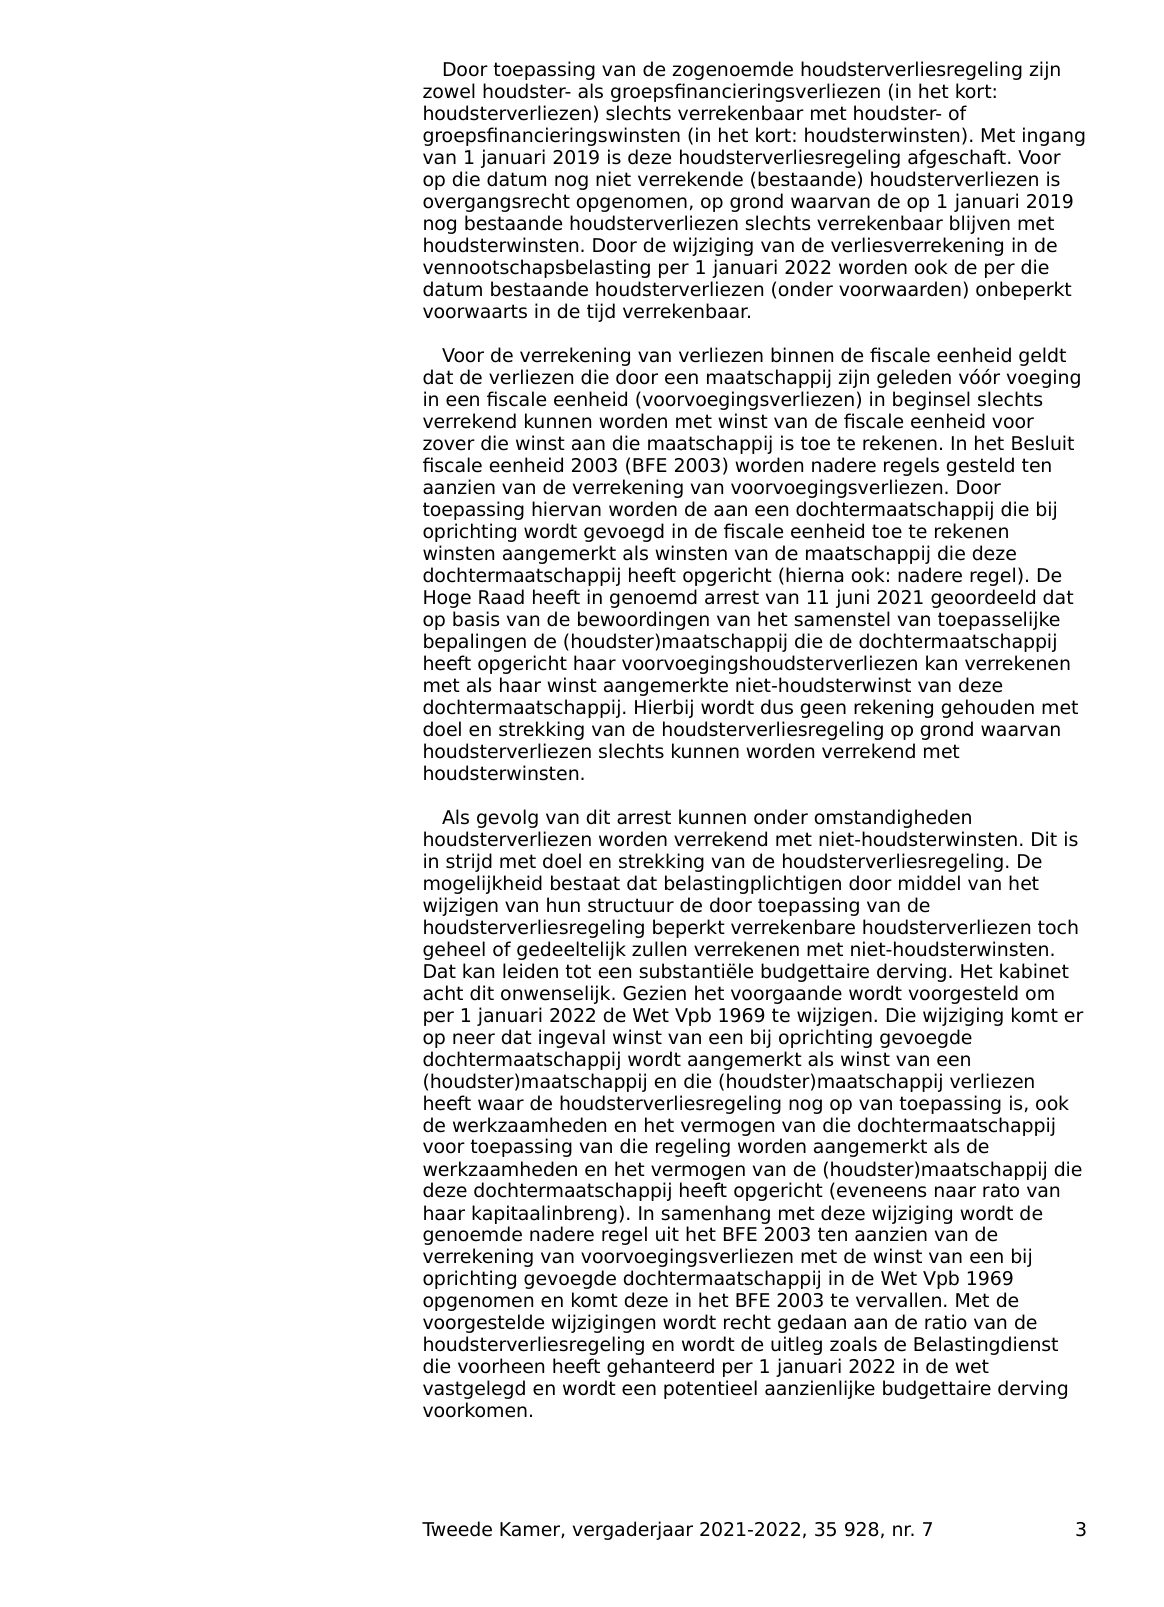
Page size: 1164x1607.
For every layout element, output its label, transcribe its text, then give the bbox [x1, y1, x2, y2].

text Voor de verrekening van verliezen binnen de fiscale eenheid geldt dat de verliezen die door een maatschappij zijn geleden vóór voeging in een fiscale eenheid (voorvoegingsverliezen) in beginsel slechts verrekend kunnen worden met winst van de fiscale eenheid voor zover die winst aan die maatschappij is toe te rekenen. In het Besluit fiscale eenheid 2003 (BFE 2003) worden nadere regels gesteld ten aanzien van de verrekening van voorvoegingsverliezen. Door toepassing hiervan worden de aan een dochtermaatschappij die bij oprichting wordt gevoegd in de fiscale eenheid toe te rekenen winsten aangemerkt als winsten van de maatschappij die deze dochtermaatschappij heeft opgericht (hierna ook: nadere regel). De Hoge Raad heeft in genoemd arrest van 11 juni 2021 geoordeeld dat op basis van de bewoordingen van het samenstel van toepasselijke bepalingen de (houdster)maatschappij die de dochtermaatschappij heeft opgericht haar voorvoegingshoudsterverliezen kan verrekenen met als haar winst aangemerkte niet-houdsterwinst van deze dochtermaatschappij. Hierbij wordt dus geen rekening gehouden met doel en strekking van de houdsterverliesregeling op grond waarvan houdsterverliezen slechts kunnen worden verrekend met houdsterwinsten. [422, 345, 1087, 784]
text Door toepassing van de zogenoemde houdsterverliesregeling zijn zowel houdster- als groepsfinancieringsverliezen (in het kort: houdsterverliezen) slechts verrekenbaar met houdster- of groepsfinancieringswinsten (in het kort: houdsterwinsten). Met ingang van 1 januari 2019 is deze houdsterverliesregeling afgeschaft. Voor op die datum nog niet verrekende (bestaande) houdsterverliezen is overgangsrecht opgenomen, op grond waarvan de op 1 januari 2019 nog bestaande houdsterverliezen slechts verrekenbaar blijven met houdsterwinsten. Door de wijziging van de verliesverrekening in de vennootschapsbelasting per 1 januari 2022 worden ook de per die datum bestaande houdsterverliezen (onder voorwaarden) onbeperkt voorwaarts in de tijd verrekenbaar. [422, 59, 1087, 323]
text Als gevolg van dit arrest kunnen onder omstandigheden houdsterverliezen worden verrekend met niet-houdsterwinsten. Dit is in strijd met doel en strekking van de houdsterverliesregeling. De mogelijkheid bestaat dat belastingplichtigen door middel van het wijzigen van hun structuur de door toepassing van de houdsterverliesregeling beperkt verrekenbare houdsterverliezen toch geheel of gedeeltelijk zullen verrekenen met niet-houdsterwinsten. Dat kan leiden tot een substantiële budgettaire derving. Het kabinet acht dit onwenselijk. Gezien het voorgaande wordt voorgesteld om per 1 januari 2022 de Wet Vpb 1969 te wijzigen. Die wijziging komt er op neer dat ingeval winst van een bij oprichting gevoegde dochtermaatschappij wordt aangemerkt als winst van een (houdster)maatschappij en die (houdster)maatschappij verliezen heeft waar de houdsterverliesregeling nog op van toepassing is, ook de werkzaamheden en het vermogen van die dochtermaatschappij voor toepassing van die regeling worden aangemerkt als de werkzaamheden en het vermogen van de (houdster)maatschappij die deze dochtermaatschappij heeft opgericht (eveneens naar rato van haar kapitaalinbreng). In samenhang met deze wijziging wordt de genoemde nadere regel uit het BFE 2003 ten aanzien van de verrekening van voorvoegingsverliezen met de winst van een bij oprichting gevoegde dochtermaatschappij in de Wet Vpb 1969 opgenomen en komt deze in het BFE 2003 te vervallen. Met de voorgestelde wijzigingen wordt recht gedaan aan de ratio van de houdsterverliesregeling en wordt de uitleg zoals de Belastingdienst die voorheen heeft gehanteerd per 1 januari 2022 in de wet vastgelegd en wordt een potentieel aanzienlijke budgettaire derving voorkomen. [422, 807, 1087, 1422]
